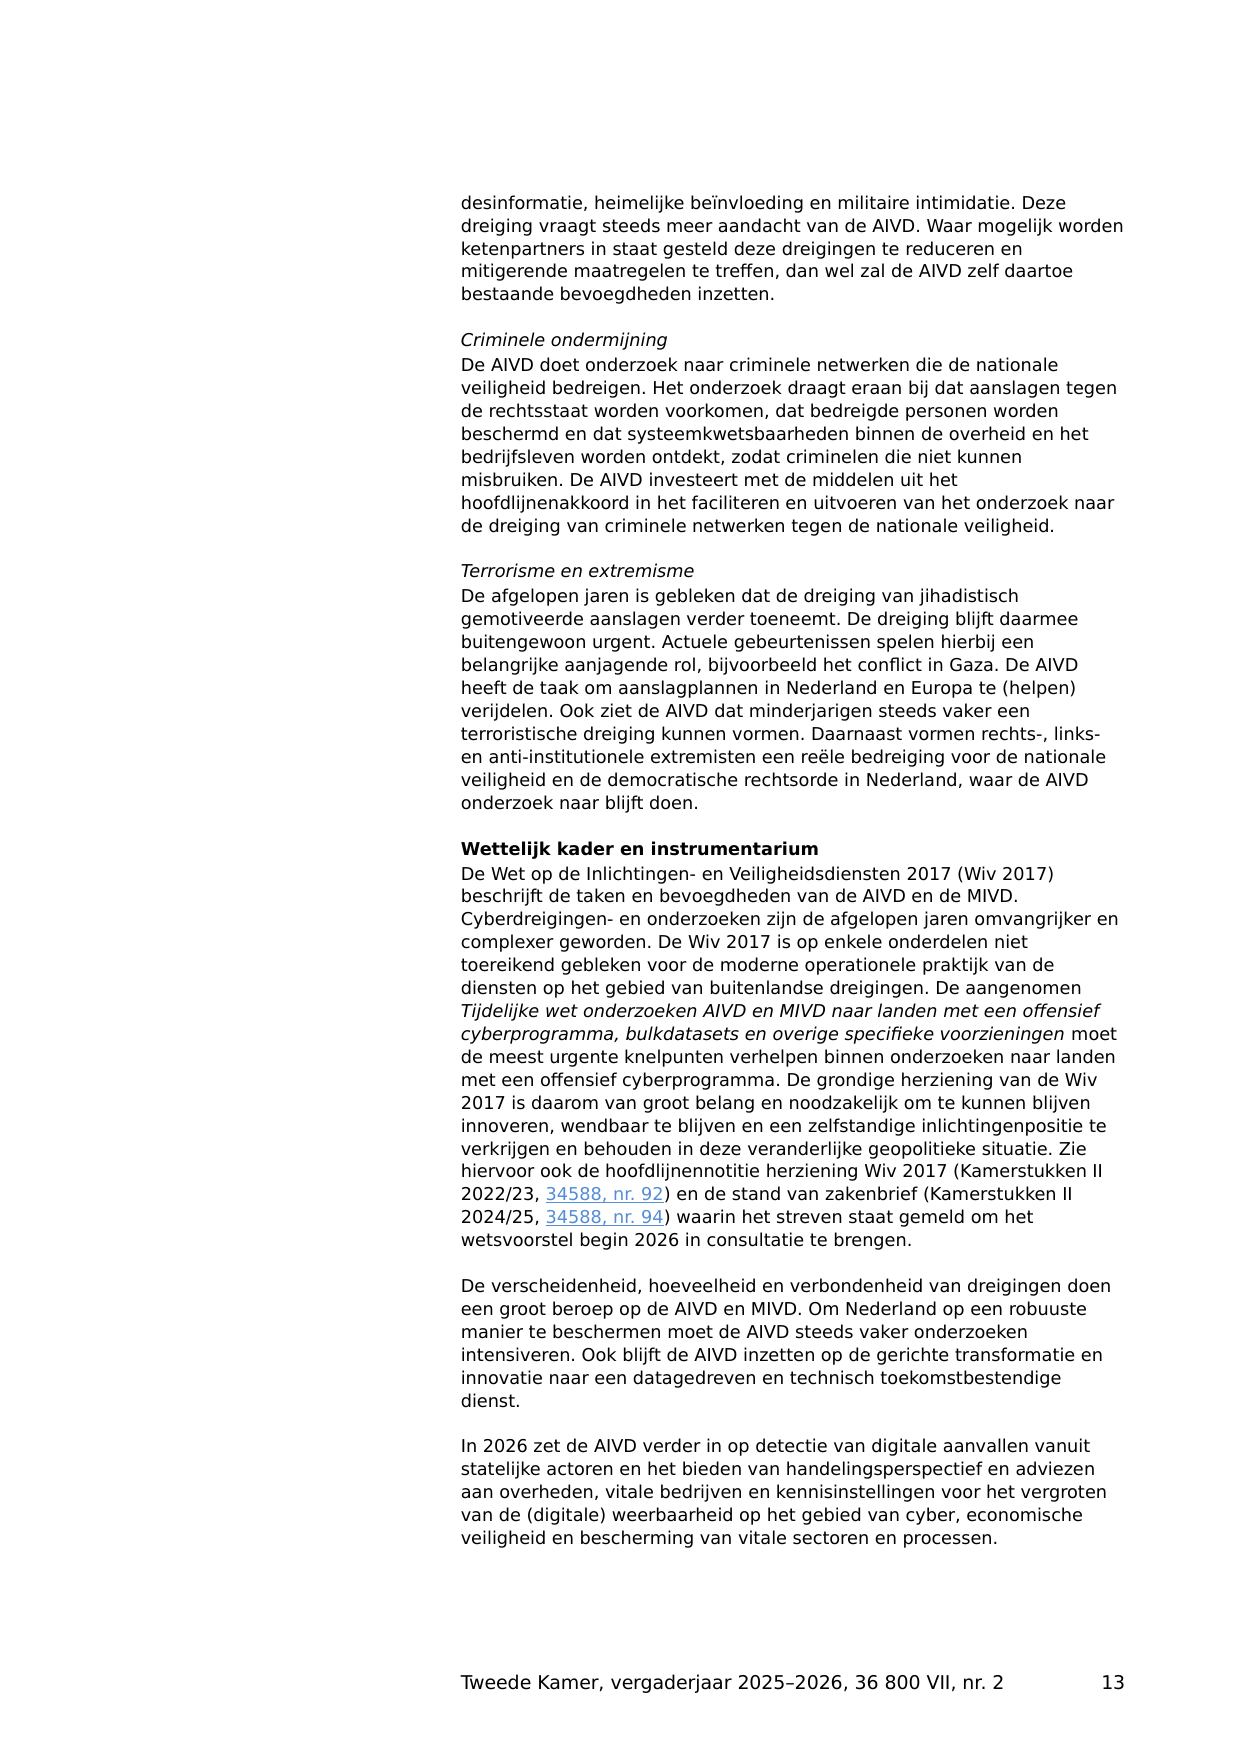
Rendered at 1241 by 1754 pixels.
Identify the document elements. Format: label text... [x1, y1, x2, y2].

text Wettelijk kader en instrumentarium [461, 837, 1125, 859]
text De AIVD doet onderzoek naar criminele netwerken die de nationale veiligheid bedreigen. Het onderzoek draagt eraan bij dat aanslagen tegen de rechtsstaat worden voorkomen, dat bedreigde personen worden beschermd en dat systeemkwetsbaarheden binnen de overheid en het bedrijfsleven worden ontdekt, zodat criminelen die niet kunnen misbruiken. De AIVD investeert met de middelen uit het hoofdlijnenakkoord in het faciliteren en uitvoeren van het onderzoek naar de dreiging van criminele netwerken tegen de nationale veiligheid. [461, 353, 1125, 537]
text Terrorisme en extremisme [461, 559, 1125, 582]
text desinformatie, heimelijke beïnvloeding en militaire intimidatie. Deze dreiging vraagt steeds meer aandacht van de AIVD. Waar mogelijk worden ketenpartners in staat gesteld deze dreigingen te reduceren en mitigerende maatregelen te treffen, dan wel zal de AIVD zelf daartoe bestaande bevoegdheden inzetten. [461, 191, 1125, 305]
text De Wet op de Inlichtingen- en Veiligheidsdiensten 2017 (Wiv 2017) beschrĳft de taken en bevoegdheden van de AIVD en de MIVD. Cyberdreigingen- en onderzoeken zĳn de afgelopen jaren omvangrĳker en complexer geworden. De Wiv 2017 is op enkele onderdelen niet toereikend gebleken voor de moderne operationele praktĳk van de diensten op het gebied van buitenlandse dreigingen. De aangenomen Tĳdelĳke wet onderzoeken AIVD en MIVD naar landen met een offensief cyberprogramma, bulkdatasets en overige specifieke voorzieningen moet de meest urgente knelpunten verhelpen binnen onderzoeken naar landen met een offensief cyberprogramma. De grondige herziening van de Wiv 2017 is daarom van groot belang en noodzakelĳk om te kunnen blĳven innoveren, wendbaar te blĳven en een zelfstandige inlichtingenpositie te verkrijgen en behouden in deze veranderlijke geopolitieke situatie. Zie hiervoor ook de hoofdlijnennotitie herziening Wiv 2017 (Kamerstukken II 2022/23, 34588, nr. 92) en de stand van zakenbrief (Kamerstukken II 2024/25, 34588, nr. 94) waarin het streven staat gemeld om het wetsvoorstel begin 2026 in consultatie te brengen. [461, 862, 1125, 1251]
text De afgelopen jaren is gebleken dat de dreiging van jihadistisch gemotiveerde aanslagen verder toeneemt. De dreiging blijft daarmee buitengewoon urgent. Actuele gebeurtenissen spelen hierbij een belangrijke aanjagende rol, bijvoorbeeld het conflict in Gaza. De AIVD heeft de taak om aanslagplannen in Nederland en Europa te (helpen) verijdelen. Ook ziet de AIVD dat minderjarigen steeds vaker een terroristische dreiging kunnen vormen. Daarnaast vormen rechts-, links- en anti-institutionele extremisten een reële bedreiging voor de nationale veiligheid en de democratische rechtsorde in Nederland, waar de AIVD onderzoek naar blijft doen. [461, 584, 1125, 814]
text De verscheidenheid, hoeveelheid en verbondenheid van dreigingen doen een groot beroep op de AIVD en MIVD. Om Nederland op een robuuste manier te beschermen moet de AIVD steeds vaker onderzoeken intensiveren. Ook blĳft de AIVD inzetten op de gerichte transformatie en innovatie naar een datagedreven en technisch toekomstbestendige dienst. [461, 1274, 1125, 1412]
text Criminele ondermijning [461, 328, 1125, 351]
text In 2026 zet de AIVD verder in op detectie van digitale aanvallen vanuit statelĳke actoren en het bieden van handelingsperspectief en adviezen aan overheden, vitale bedrĳven en kennisinstellingen voor het vergroten van de (digitale) weerbaarheid op het gebied van cyber, economische veiligheid en bescherming van vitale sectoren en processen. [461, 1434, 1125, 1549]
